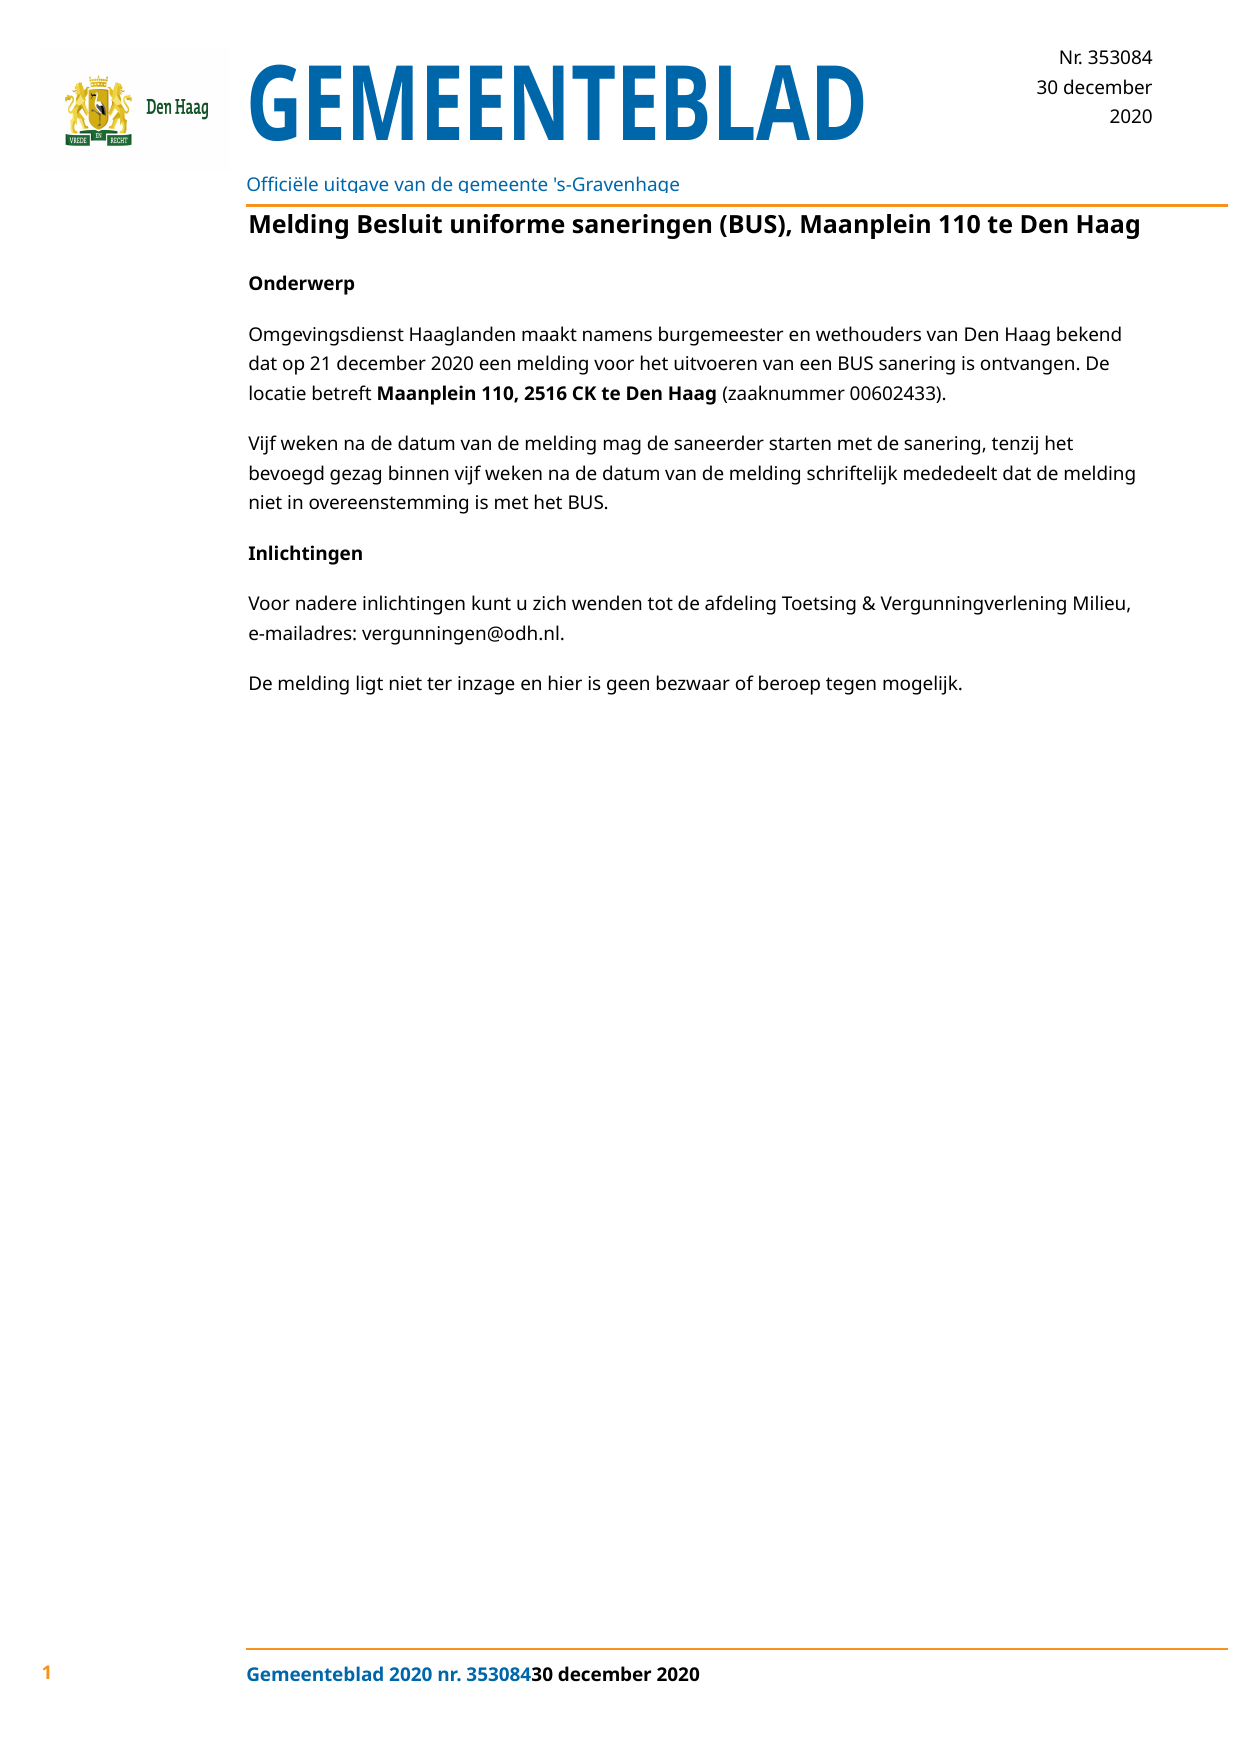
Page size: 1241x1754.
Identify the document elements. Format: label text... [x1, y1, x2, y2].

text Inlichtingen [248, 540, 1152, 566]
text Voor nadere inlichtingen kunt u zich wenden tot de afdeling Toetsing & Vergunningverlening Milieu, e-mailadres: vergunningen@odh.nl. [248, 590, 1152, 646]
text De melding ligt niet ter inzage en hier is geen bezwaar of beroep tegen mogelijk. [248, 670, 1152, 696]
text Onderwerp [248, 270, 1152, 296]
text Vijf weken na de datum van de melding mag de saneerder starten met de sanering, tenzij het bevoegd gezag binnen vijf weken na de datum van de melding schriftelijk mededeelt dat de melding niet in overeenstemming is met het BUS. [248, 430, 1152, 515]
text Melding Besluit uniforme saneringen (BUS), Maanplein 110 te Den Haag [248, 207, 1152, 241]
text Omgevingsdienst Haaglanden maakt namens burgemeester en wethouders van Den Haag bekend dat op 21 december 2020 een melding voor het uitvoeren van een BUS sanering is ontvangen. De locatie betreft Maanplein 110, 2516 CK te Den Haag (zaaknummer 00602433). [248, 321, 1152, 406]
picture [41, 47, 231, 172]
